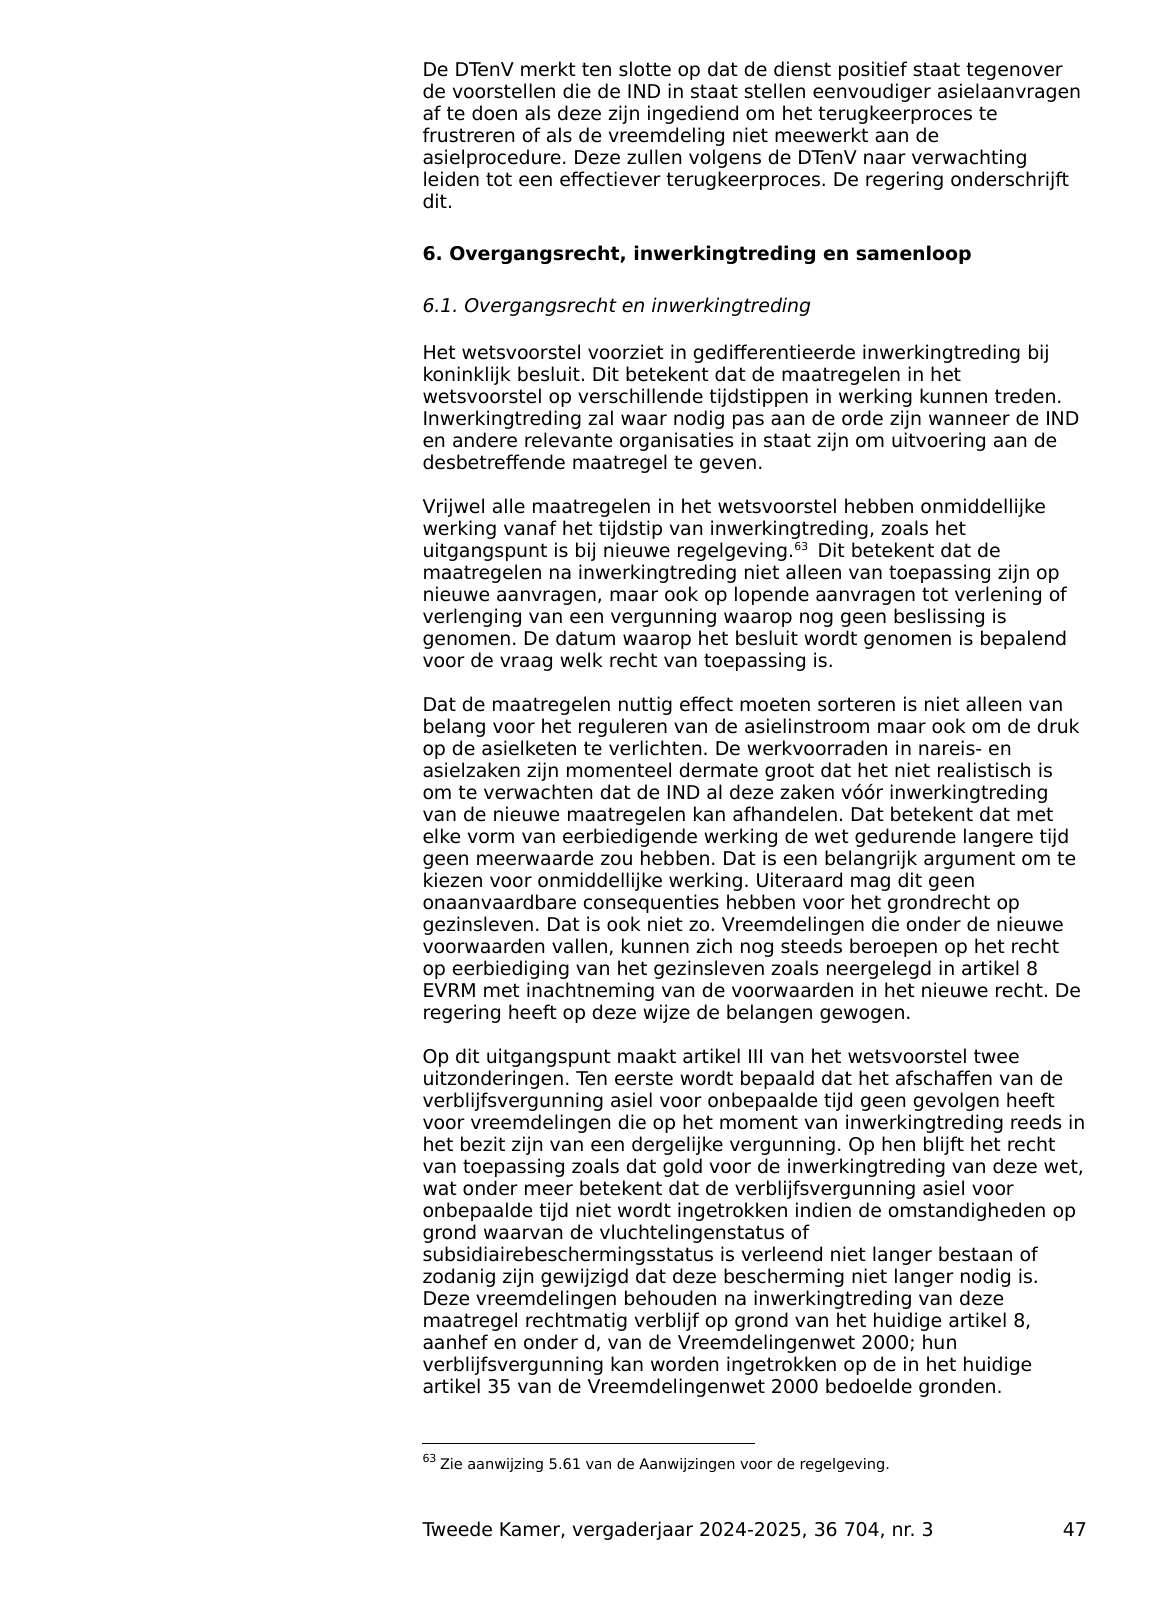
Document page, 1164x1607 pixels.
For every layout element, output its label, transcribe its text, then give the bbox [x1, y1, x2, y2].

text Dat de maatregelen nuttig effect moeten sorteren is niet alleen van belang voor het reguleren van de asielinstroom maar ook om de druk op de asielketen te verlichten. De werkvoorraden in nareis- en asielzaken zijn momenteel dermate groot dat het niet realistisch is om te verwachten dat de IND al deze zaken vóór inwerkingtreding van de nieuwe maatregelen kan afhandelen. Dat betekent dat met elke vorm van eerbiedigende werking de wet gedurende langere tijd geen meerwaarde zou hebben. Dat is een belangrijk argument om te kiezen voor onmiddellijke werking. Uiteraard mag dit geen onaanvaardbare consequenties hebben voor het grondrecht op gezinsleven. Dat is ook niet zo. Vreemdelingen die onder de nieuwe voorwaarden vallen, kunnen zich nog steeds beroepen op het recht op eerbiediging van het gezinsleven zoals neergelegd in artikel 8 EVRM met inachtneming van de voorwaarden in het nieuwe recht. De regering heeft op deze wijze de belangen gewogen. [422, 694, 1087, 1024]
text Vrijwel alle maatregelen in het wetsvoorstel hebben onmiddellijke werking vanaf het tijdstip van inwerkingtreding, zoals het uitgangspunt is bij nieuwe regelgeving. Dit betekent dat de maatregelen na inwerkingtreding niet alleen van toepassing zijn op nieuwe aanvragen, maar ook op lopende aanvragen tot verlening of verlenging van een vergunning waarop nog geen beslissing is genomen. De datum waarop het besluit wordt genomen is bepalend voor de vraag welk recht van toepassing is. [422, 496, 1087, 672]
subtitle 6. Overgangsrecht, inwerkingtreding en samenloop [422, 243, 1087, 265]
subtitle 6.1. Overgangsrecht en inwerkingtreding [422, 295, 1087, 317]
text De DTenV merkt ten slotte op dat de dienst positief staat tegenover de voorstellen die de IND in staat stellen eenvoudiger asielaanvragen af te doen als deze zijn ingediend om het terugkeerproces te frustreren of als de vreemdeling niet meewerkt aan de asielprocedure. Deze zullen volgens de DTenV naar verwachting leiden tot een effectiever terugkeerproces. De regering onderschrijft dit. [422, 59, 1087, 213]
text Het wetsvoorstel voorziet in gedifferentieerde inwerkingtreding bij koninklijk besluit. Dit betekent dat de maatregelen in het wetsvoorstel op verschillende tijdstippen in werking kunnen treden. Inwerkingtreding zal waar nodig pas aan de orde zijn wanneer de IND en andere relevante organisaties in staat zijn om uitvoering aan de desbetreffende maatregel te geven. [422, 342, 1087, 474]
text Op dit uitgangspunt maakt artikel III van het wetsvoorstel twee uitzonderingen. Ten eerste wordt bepaald dat het afschaffen van de verblijfsvergunning asiel voor onbepaalde tijd geen gevolgen heeft voor vreemdelingen die op het moment van inwerkingtreding reeds in het bezit zijn van een dergelijke vergunning. Op hen blijft het recht van toepassing zoals dat gold voor de inwerkingtreding van deze wet, wat onder meer betekent dat de verblijfsvergunning asiel voor onbepaalde tijd niet wordt ingetrokken indien de omstandigheden op grond waarvan de vluchtelingenstatus of subsidiairebeschermingsstatus is verleend niet langer bestaan of zodanig zijn gewijzigd dat deze bescherming niet langer nodig is. Deze vreemdelingen behouden na inwerkingtreding van deze maatregel rechtmatig verblijf op grond van het huidige artikel 8, aanhef en onder d, van de Vreemdelingenwet 2000; hun verblijfsvergunning kan worden ingetrokken op de in het huidige artikel 35 van de Vreemdelingenwet 2000 bedoelde gronden. [422, 1046, 1087, 1397]
text Zie aanwijzing 5.61 van de Aanwijzingen voor de regelgeving. [422, 1452, 1087, 1474]
